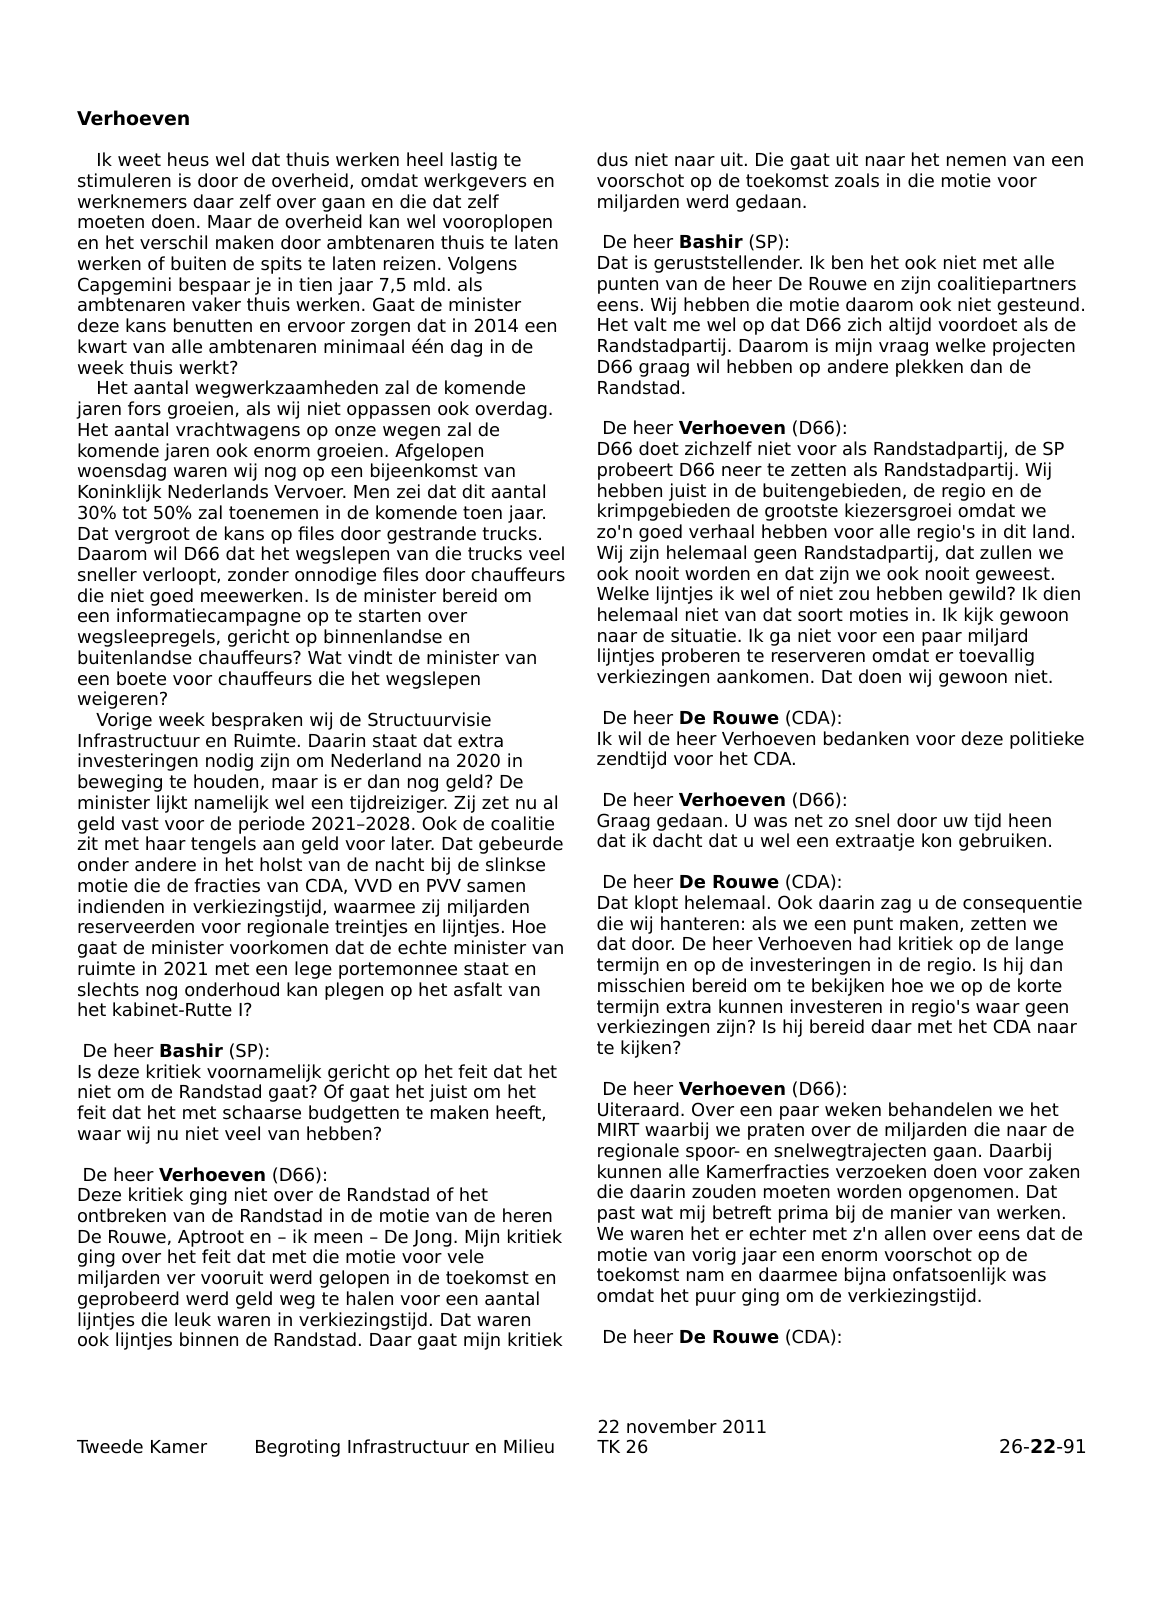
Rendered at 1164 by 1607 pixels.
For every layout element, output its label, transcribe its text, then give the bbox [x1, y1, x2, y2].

text Dat is geruststellender. Ik ben het ook niet met alle punten van de heer De Rouwe en zijn coalitiepartners eens. Wij hebben die motie daarom ook niet gesteund. Het valt me wel op dat D66 zich altijd voordoet als de Randstadpartij. Daarom is mijn vraag welke projecten D66 graag wil hebben op andere plekken dan de Randstad. [596, 253, 1087, 398]
text D66 doet zichzelf niet voor als Randstadpartij, de SP probeert D66 neer te zetten als Randstadpartij. Wij hebben juist in de buitengebieden, de regio en de krimpgebieden de grootste kiezersgroei omdat we zo'n goed verhaal hebben voor alle regio's in dit land. Wij zijn helemaal geen Randstadpartij, dat zullen we ook nooit worden en dat zijn we ook nooit geweest. Welke lijntjes ik wel of niet zou hebben gewild? Ik dien helemaal niet van dat soort moties in. Ik kijk gewoon naar de situatie. Ik ga niet voor een paar miljard lijntjes proberen te reserveren omdat er toevallig verkiezingen aankomen. Dat doen wij gewoon niet. [596, 439, 1087, 688]
text De heer Verhoeven (D66): [596, 1079, 1087, 1099]
text Vorige week bespraken wij de Structuurvisie Infrastructuur en Ruimte. Daarin staat dat extra investeringen nodig zijn om Nederland na 2020 in beweging te houden, maar is er dan nog geld? De minister lijkt namelijk wel een tijdreiziger. Zij zet nu al geld vast voor de periode 2021–2028. Ook de coalitie zit met haar tengels aan geld voor later. Dat gebeurde onder andere in het holst van de nacht bij de slinkse motie die de fracties van CDA, VVD en PVV samen indienden in verkiezingstijd, waarmee zij miljarden reserveerden voor regionale treintjes en lijntjes. Hoe gaat de minister voorkomen dat de echte minister van ruimte in 2021 met een lege portemonnee staat en slechts nog onderhoud kan plegen op het asfalt van het kabinet-Rutte I? [77, 710, 567, 1021]
text De heer Verhoeven (D66): [596, 418, 1087, 439]
text Graag gedaan. U was net zo snel door uw tijd heen dat ik dacht dat u wel een extraatje kon gebruiken. [596, 811, 1087, 852]
text Ik weet heus wel dat thuis werken heel lastig te stimuleren is door de overheid, omdat werkgevers en werknemers daar zelf over gaan en die dat zelf moeten doen. Maar de overheid kan wel vooroplopen en het verschil maken door ambtenaren thuis te laten werken of buiten de spits te laten reizen. Volgens Capgemini bespaar je in tien jaar 7,5 mld. als ambtenaren vaker thuis werken. Gaat de minister deze kans benutten en ervoor zorgen dat in 2014 een kwart van alle ambtenaren minimaal één dag in de week thuis werkt? [77, 150, 567, 378]
text De heer Verhoeven (D66): [77, 1164, 567, 1185]
text Is deze kritiek voornamelijk gericht op het feit dat het niet om de Randstad gaat? Of gaat het juist om het feit dat het met schaarse budgetten te maken heeft, waar wij nu niet veel van hebben? [77, 1062, 567, 1144]
text De heer Bashir (SP): [77, 1041, 567, 1062]
text dus niet naar uit. Die gaat uit naar het nemen van een voorschot op de toekomst zoals in die motie voor miljarden werd gedaan. [596, 150, 1087, 212]
text De heer De Rouwe (CDA): [596, 872, 1087, 893]
text Het aantal wegwerkzaamheden zal de komende jaren fors groeien, als wij niet oppassen ook overdag. Het aantal vrachtwagens op onze wegen zal de komende jaren ook enorm groeien. Afgelopen woensdag waren wij nog op een bijeenkomst van Koninklijk Nederlands Vervoer. Men zei dat dit aantal 30% tot 50% zal toenemen in de komende toen jaar. Dat vergroot de kans op files door gestrande trucks. Daarom wil D66 dat het wegslepen van die trucks veel sneller verloopt, zonder onnodige files door chauffeurs die niet goed meewerken. Is de minister bereid om een informatiecampagne op te starten over wegsleepregels, gericht op binnenlandse en buitenlandse chauffeurs? Wat vindt de minister van een boete voor chauffeurs die het wegslepen weigeren? [77, 378, 567, 710]
text Deze kritiek ging niet over de Randstad of het ontbreken van de Randstad in de motie van de heren De Rouwe, Aptroot en – ik meen – De Jong. Mijn kritiek ging over het feit dat met die motie voor vele miljarden ver vooruit werd gelopen in de toekomst en geprobeerd werd geld weg te halen voor een aantal lijntjes die leuk waren in verkiezingstijd. Dat waren ook lijntjes binnen de Randstad. Daar gaat mijn kritiek [77, 1185, 567, 1351]
text De heer Verhoeven (D66): [596, 790, 1087, 811]
text De heer De Rouwe (CDA): [596, 1327, 1087, 1347]
text Dat klopt helemaal. Ook daarin zag u de consequentie die wij hanteren: als we een punt maken, zetten we dat door. De heer Verhoeven had kritiek op de lange termijn en op de investeringen in de regio. Is hij dan misschien bereid om te bekijken hoe we op de korte termijn extra kunnen investeren in regio's waar geen verkiezingen zijn? Is hij bereid daar met het CDA naar te kijken? [596, 893, 1087, 1059]
text De heer De Rouwe (CDA): [596, 708, 1087, 728]
text De heer Bashir (SP): [596, 232, 1087, 253]
text Ik wil de heer Verhoeven bedanken voor deze politieke zendtijd voor het CDA. [596, 728, 1087, 770]
text Uiteraard. Over een paar weken behandelen we het MIRT waarbij we praten over de miljarden die naar de regionale spoor- en snelwegtrajecten gaan. Daarbij kunnen alle Kamerfracties verzoeken doen voor zaken die daarin zouden moeten worden opgenomen. Dat past wat mij betreft prima bij de manier van werken. We waren het er echter met z'n allen over eens dat de motie van vorig jaar een enorm voorschot op de toekomst nam en daarmee bijna onfatsoenlijk was omdat het puur ging om de verkiezingstijd. [596, 1099, 1087, 1307]
